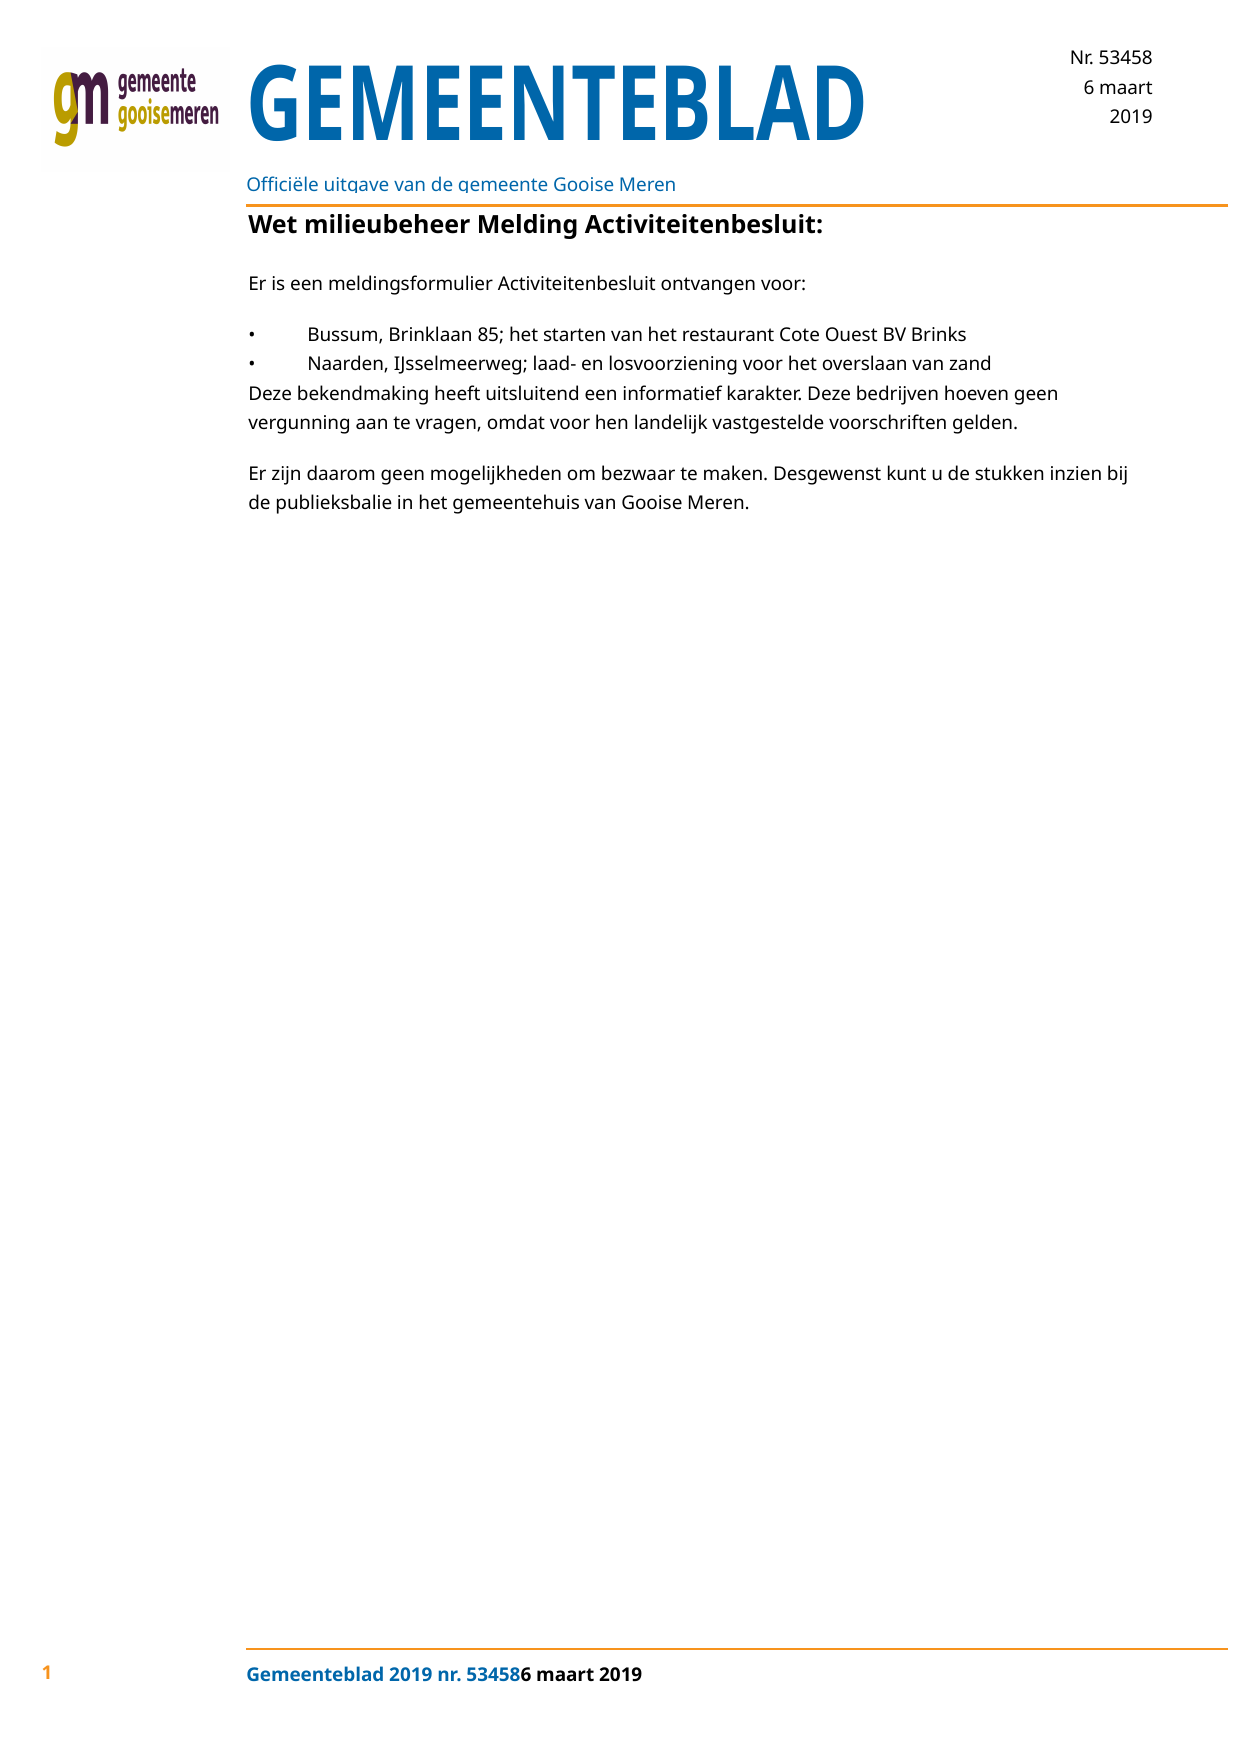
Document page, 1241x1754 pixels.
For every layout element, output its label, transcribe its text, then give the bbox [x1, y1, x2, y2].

text Deze bekendmaking heeft uitsluitend een informatief karakter. Deze bedrijven hoeven geen vergunning aan te vragen, omdat voor hen landelijk vastgestelde voorschriften gelden. [248, 380, 1152, 435]
list Naarden, IJsselmeerweg; laad- en losvoorziening voor het overslaan van zand [248, 350, 1152, 376]
text Er is een meldingsformulier Activiteitenbesluit ontvangen voor: [248, 270, 1152, 296]
picture [41, 47, 231, 172]
list Bussum, Brinklaan 85; het starten van het restaurant Cote Ouest BV Brinks [248, 321, 1152, 346]
text Wet milieubeheer Melding Activiteitenbesluit: [248, 207, 1152, 241]
text Er zijn daarom geen mogelijkheden om bezwaar te maken. Desgewenst kunt u de stukken inzien bij de publieksbalie in het gemeentehuis van Gooise Meren. [248, 460, 1152, 515]
